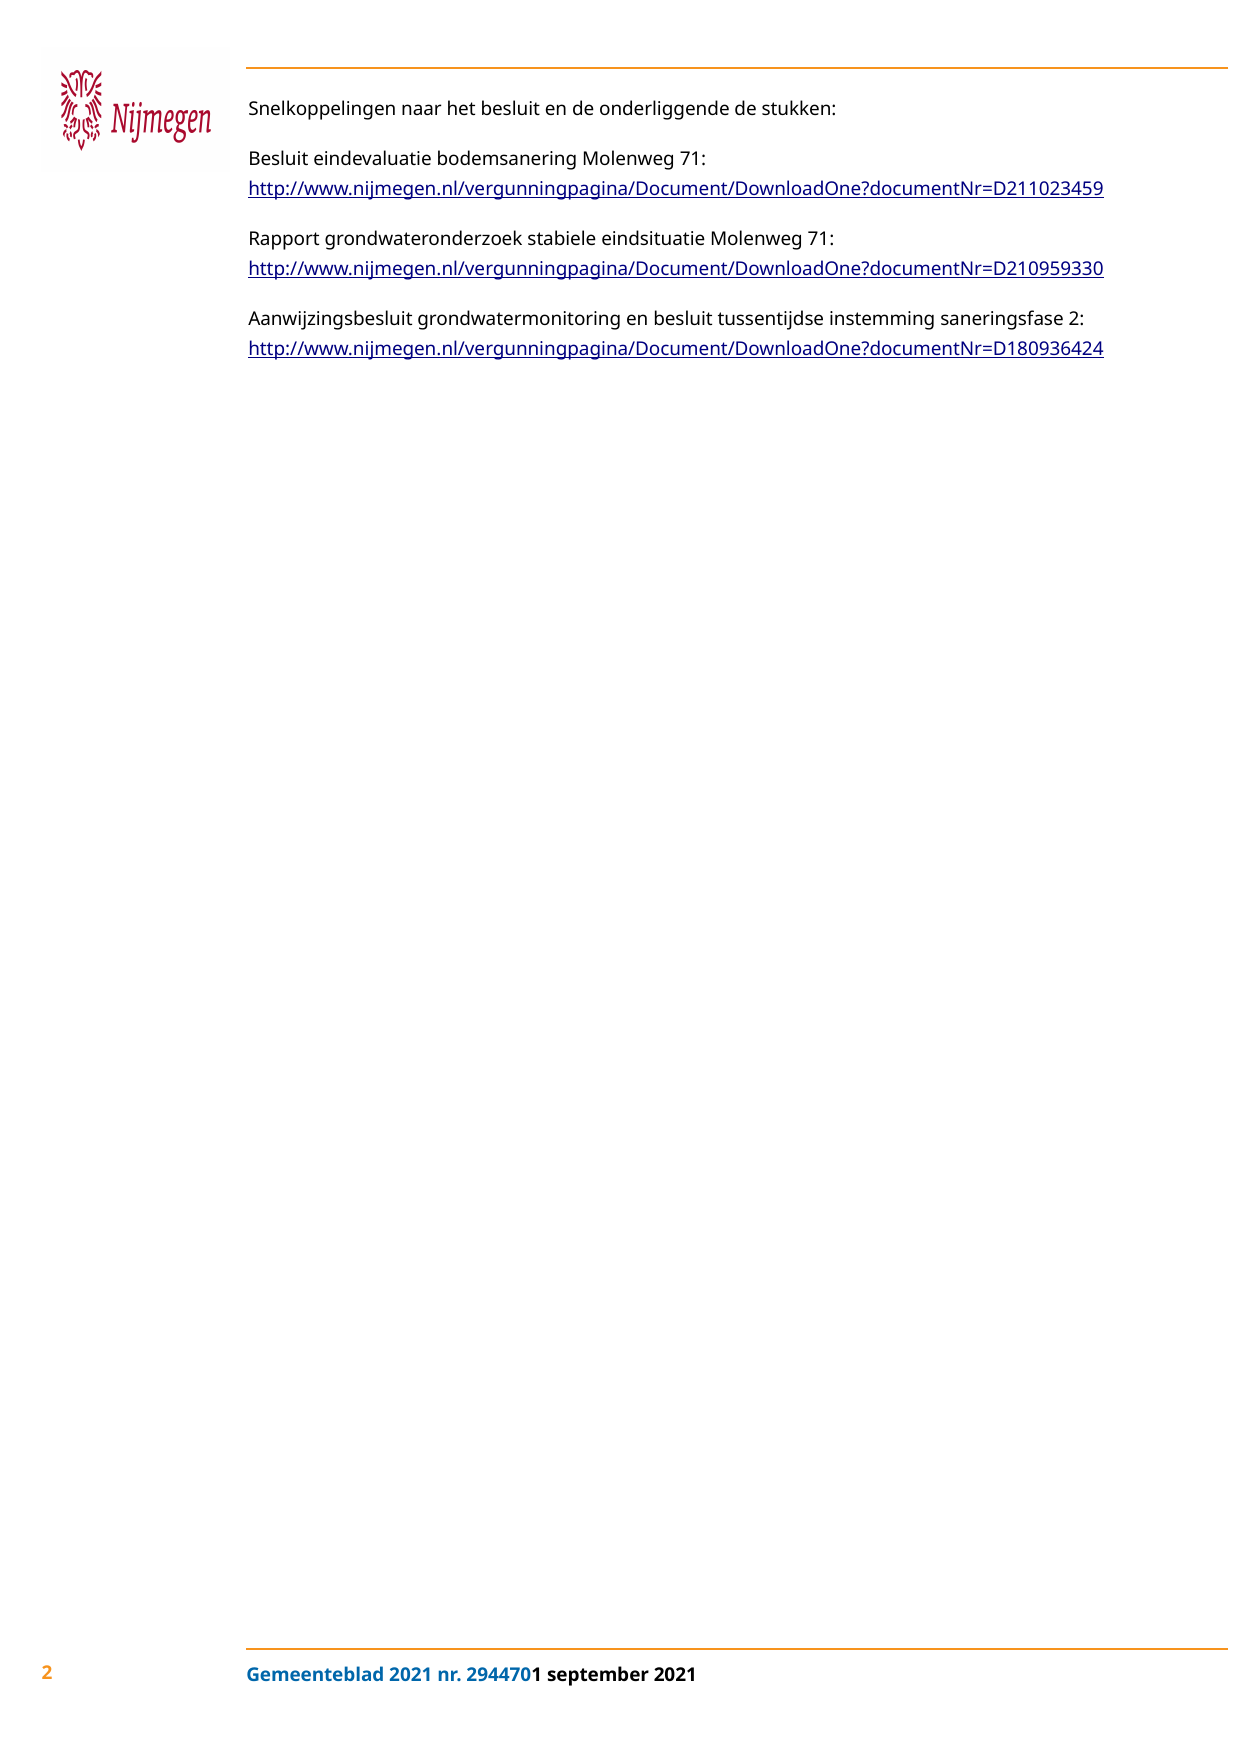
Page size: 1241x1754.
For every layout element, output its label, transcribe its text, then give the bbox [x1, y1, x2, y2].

text Besluit eindevaluatie bodemsanering Molenweg 71: http://www.nijmegen.nl/vergunningpagina/Document/DownloadOne?documentNr=D211023459 [248, 145, 1152, 201]
picture [41, 47, 231, 172]
text Rapport grondwateronderzoek stabiele eindsituatie Molenweg 71: http://www.nijmegen.nl/vergunningpagina/Document/DownloadOne?documentNr=D210959330 [248, 225, 1152, 281]
text Snelkoppelingen naar het besluit en de onderliggende de stukken: [248, 95, 1152, 121]
text Aanwijzingsbesluit grondwatermonitoring en besluit tussentijdse instemming saneringsfase 2: http://www.nijmegen.nl/vergunningpagina/Document/DownloadOne?documentNr=D180936424 [248, 305, 1152, 361]
